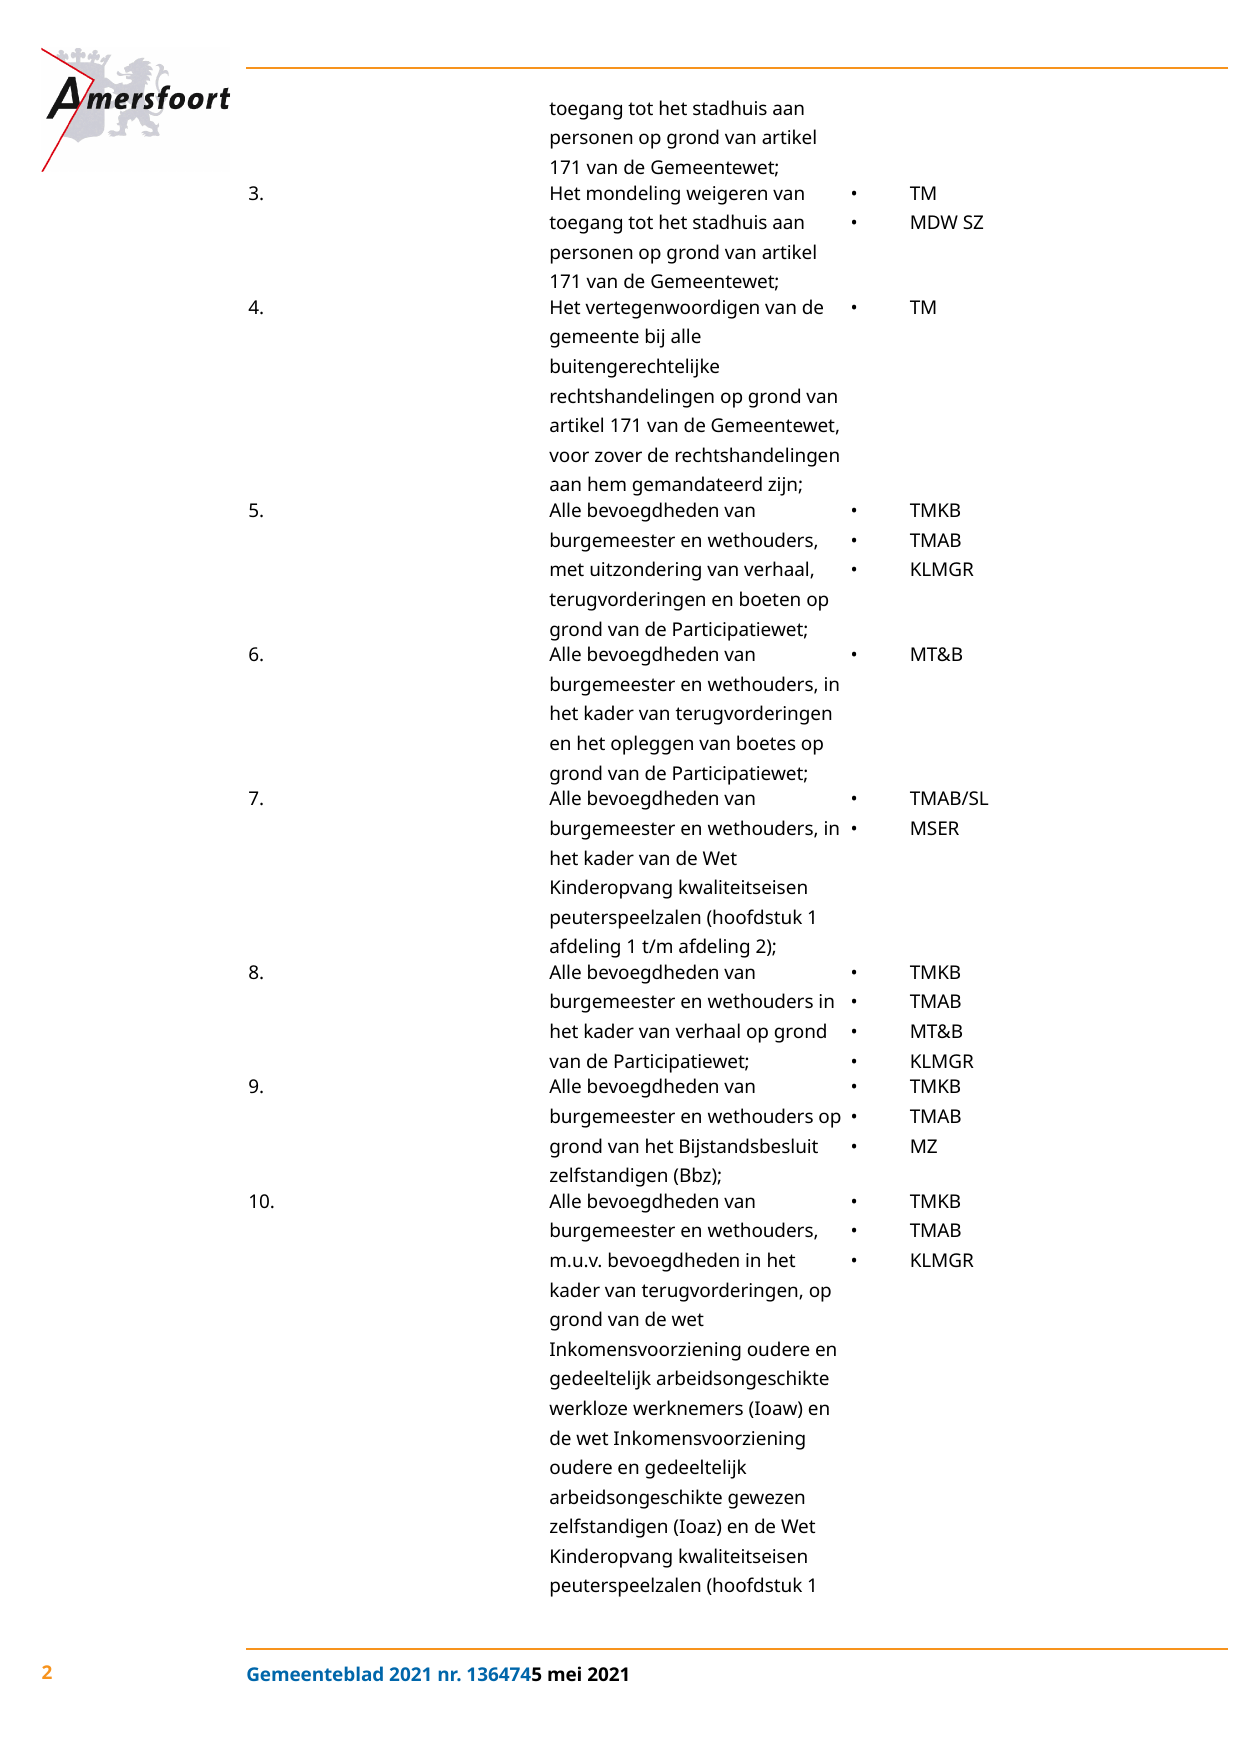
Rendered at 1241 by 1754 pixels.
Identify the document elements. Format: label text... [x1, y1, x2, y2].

picture [41, 47, 231, 172]
table_cell 3. [248, 180, 549, 294]
table_cell 4. [248, 294, 549, 497]
table_cell TMAB/SL MSER [850, 786, 1152, 959]
table_cell 7. [248, 786, 549, 959]
table_cell [850, 95, 1152, 180]
table_cell TMKB TMAB MT&B KLMGR [850, 959, 1152, 1074]
table_cell [248, 95, 549, 180]
table_cell Alle bevoegdheden van burgemeester en wethouders, m.u.v. bevoegdheden in het kader van terugvorderingen, op grond van de wet Inkomensvoorziening oudere en gedeeltelijk arbeidsongeschikte werkloze werknemers (Ioaw) en de wet Inkomensvoorziening oudere en gedeeltelijk arbeidsongeschikte gewezen zelfstandigen (Ioaz) en de Wet Kinderopvang kwaliteitseisen peuterspeelzalen (hoofdstuk 1 [549, 1188, 850, 1598]
table_cell TM [850, 294, 1152, 497]
table_cell 8. [248, 959, 549, 1074]
table_cell Alle bevoegdheden van burgemeester en wethouders, in het kader van de Wet Kinderopvang kwaliteitseisen peuterspeelzalen (hoofdstuk 1 afdeling 1 t/m afdeling 2); [549, 786, 850, 959]
table_cell Alle bevoegdheden van burgemeester en wethouders, met uitzondering van verhaal, terugvorderingen en boeten op grond van de Participatiewet; [549, 498, 850, 641]
table_cell Alle bevoegdheden van burgemeester en wethouders in het kader van verhaal op grond van de Participatiewet; [549, 959, 850, 1074]
table_cell Het mondeling weigeren van toegang tot het stadhuis aan personen op grond van artikel 171 van de Gemeentewet; [549, 180, 850, 294]
table_cell TMKB TMAB KLMGR [850, 1188, 1152, 1598]
table_cell Alle bevoegdheden van burgemeester en wethouders op grond van het Bijstandsbesluit zelfstandigen (Bbz); [549, 1074, 850, 1188]
table_cell Het vertegenwoordigen van de gemeente bij alle buitengerechtelijke rechtshandelingen op grond van artikel 171 van de Gemeentewet, voor zover de rechtshandelingen aan hem gemandateerd zijn; [549, 294, 850, 497]
table_cell MT&B [850, 641, 1152, 786]
table_cell TMKB TMAB MZ [850, 1074, 1152, 1188]
table_cell toegang tot het stadhuis aan personen op grond van artikel 171 van de Gemeentewet; [549, 95, 850, 180]
table_cell 5. [248, 498, 549, 641]
table_cell TMKB TMAB KLMGR [850, 498, 1152, 641]
table_cell 10. [248, 1188, 549, 1598]
table_cell Alle bevoegdheden van burgemeester en wethouders, in het kader van terugvorderingen en het opleggen van boetes op grond van de Participatiewet; [549, 641, 850, 786]
table_cell 6. [248, 641, 549, 786]
table_cell 9. [248, 1074, 549, 1188]
table_cell TM MDW SZ [850, 180, 1152, 294]
